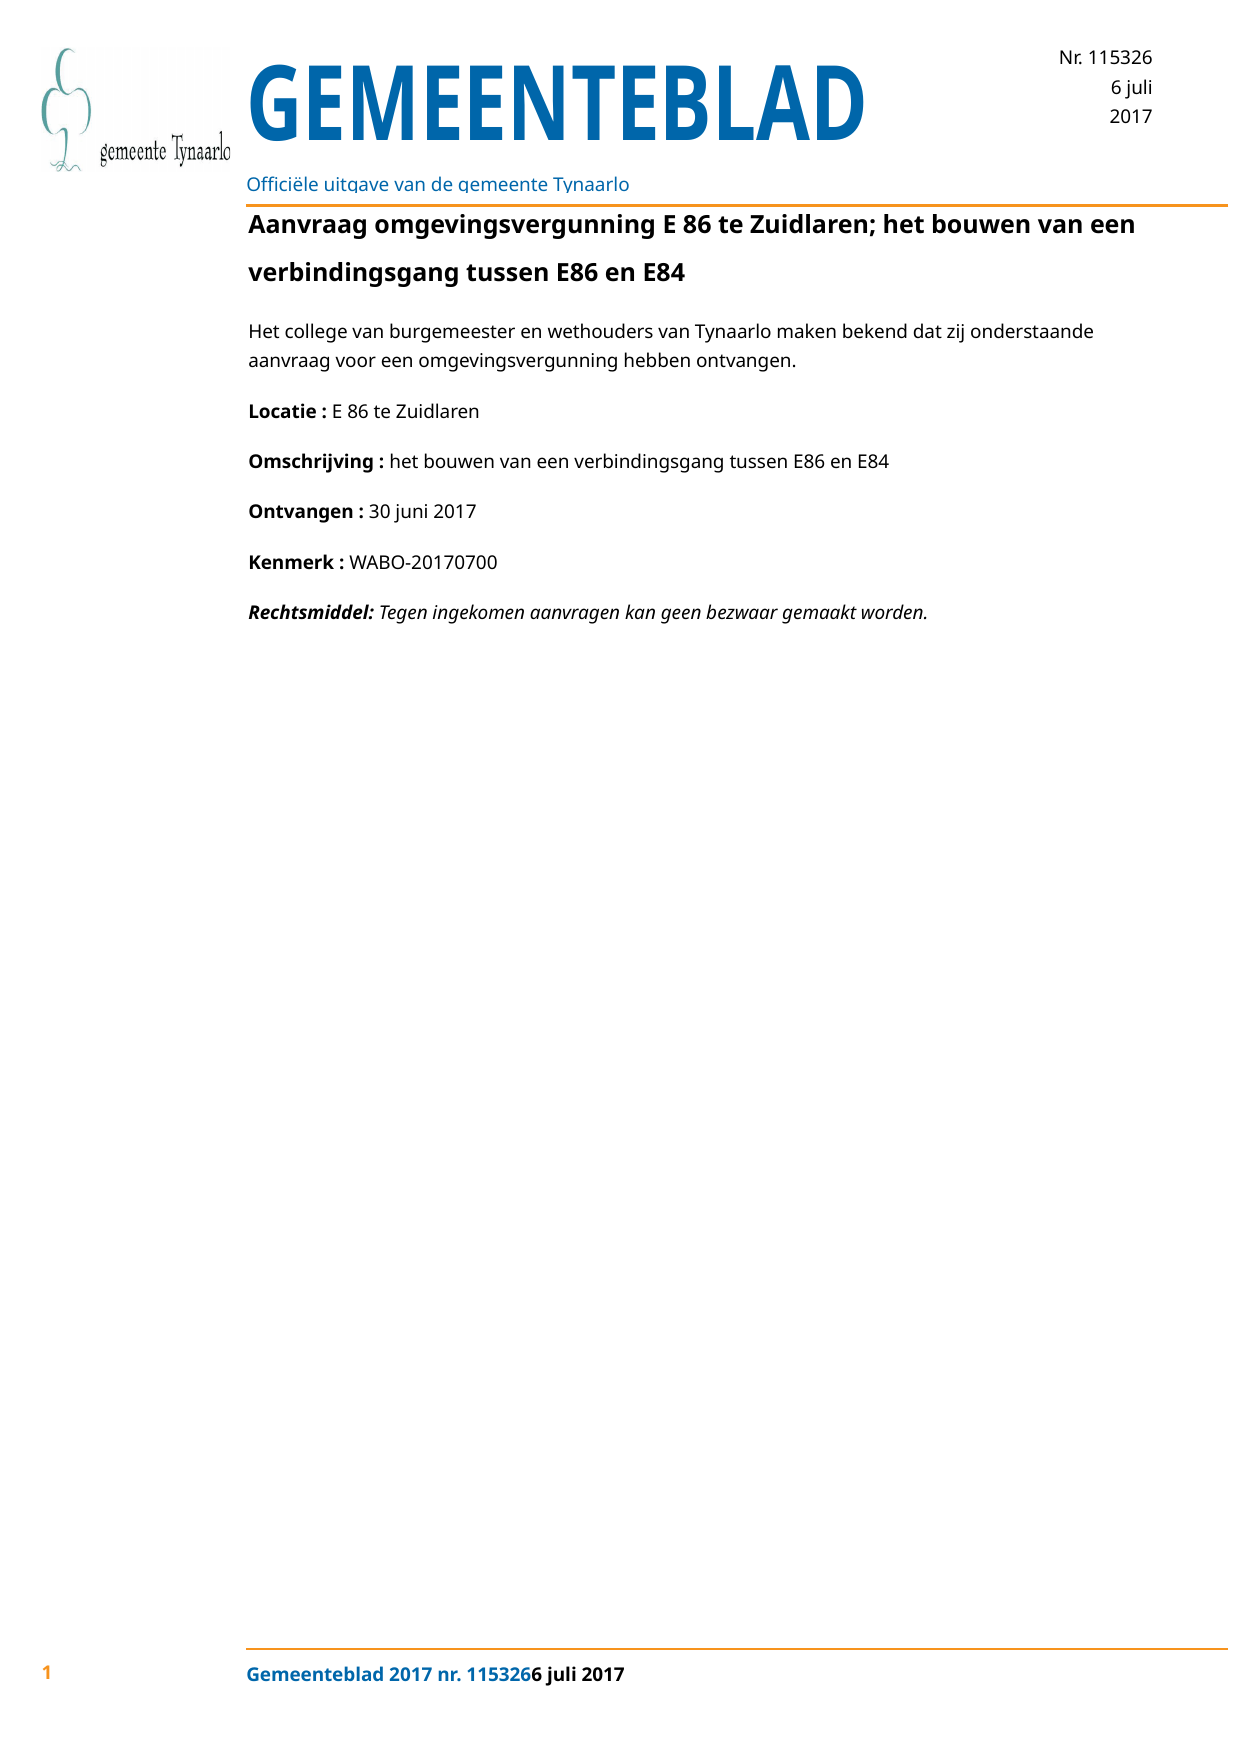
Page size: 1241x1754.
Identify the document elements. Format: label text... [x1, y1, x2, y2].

text Kenmerk : WABO-20170700 [248, 549, 1152, 575]
text Omschrijving : het bouwen van een verbindingsgang tussen E86 en E84 [248, 448, 1152, 474]
text Locatie : E 86 te Zuidlaren [248, 398, 1152, 424]
text Het college van burgemeester en wethouders van Tynaarlo maken bekend dat zij onderstaande aanvraag voor een omgevingsvergunning hebben ontvangen. [248, 318, 1152, 373]
text Ontvangen : 30 juni 2017 [248, 499, 1152, 524]
text Rechtsmiddel: Tegen ingekomen aanvragen kan geen bezwaar gemaakt worden. [248, 599, 1152, 625]
picture [41, 47, 231, 172]
text Aanvraag omgevingsvergunning E 86 te Zuidlaren; het bouwen van een verbindingsgang tussen E86 en E84 [248, 207, 1152, 288]
